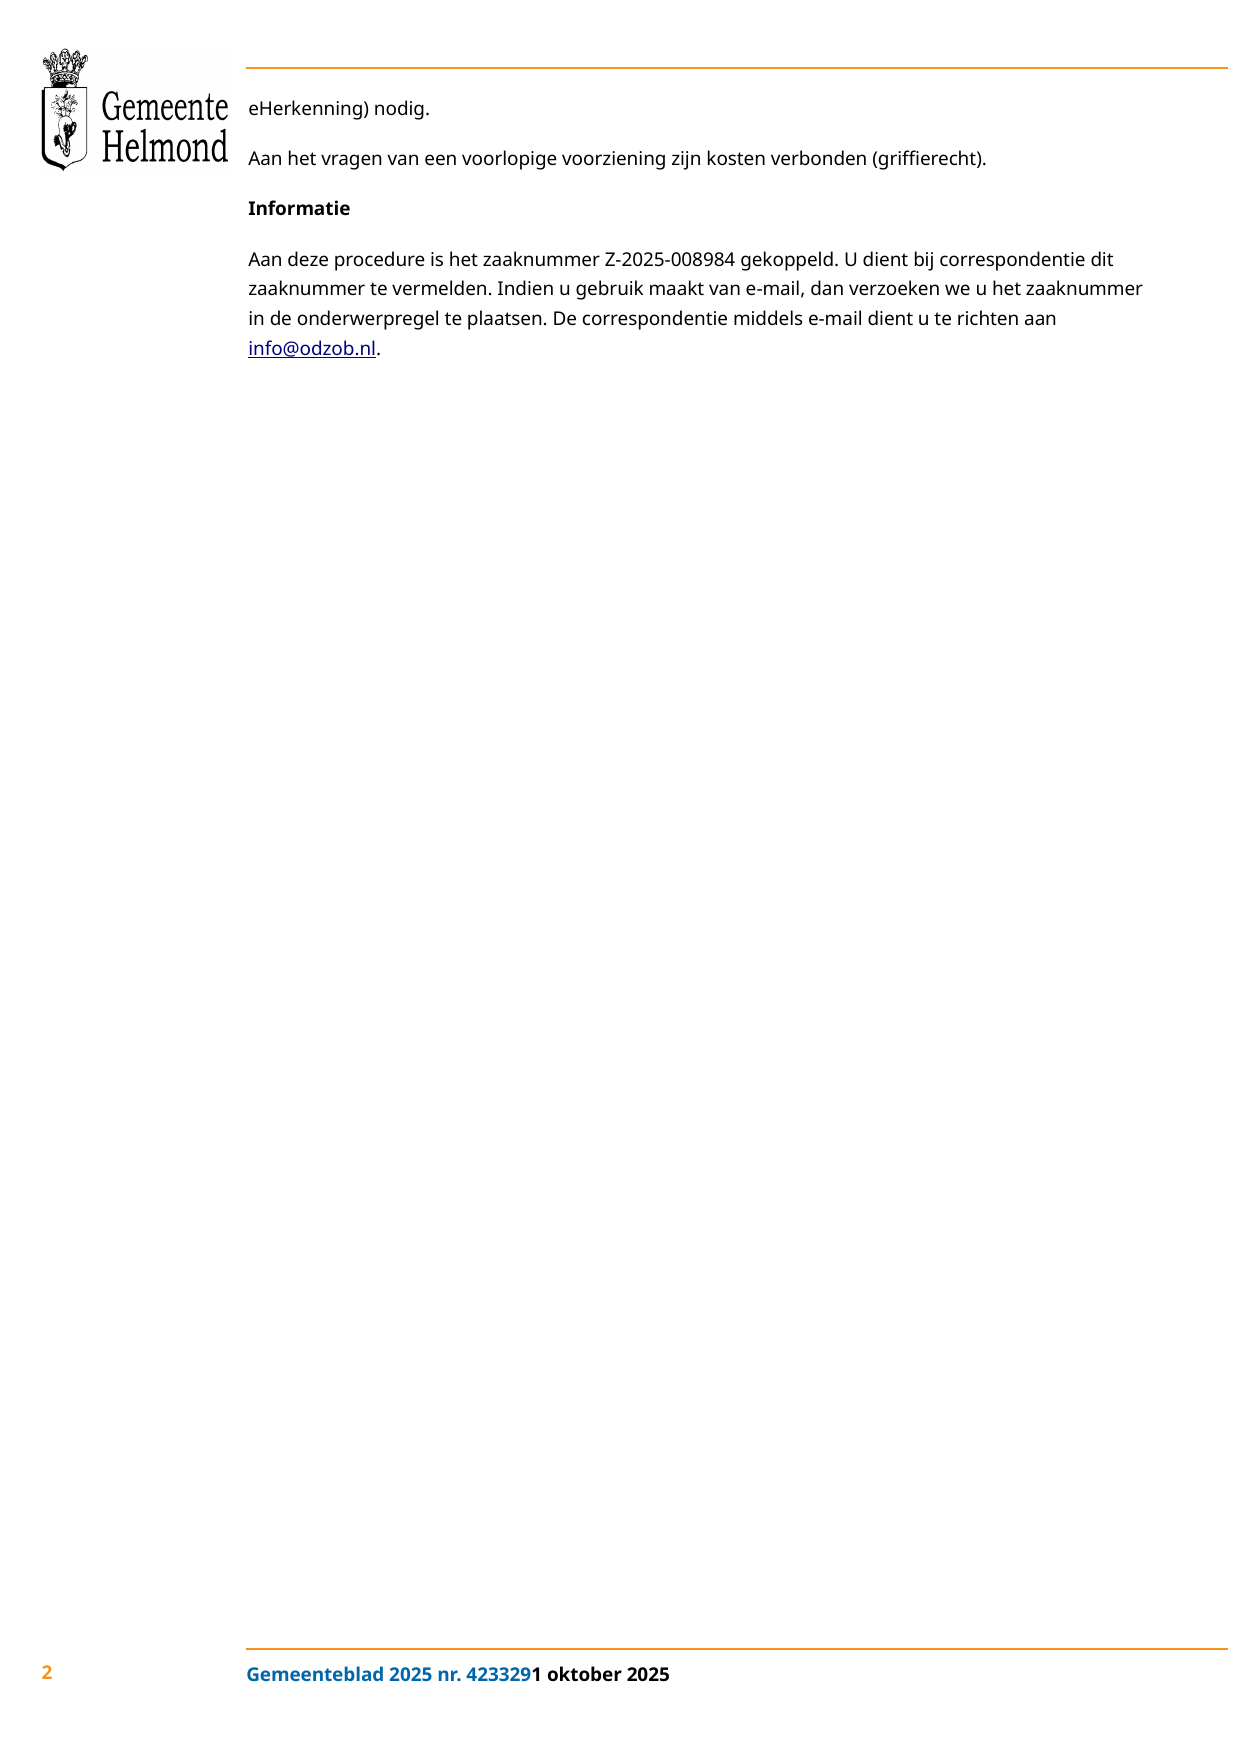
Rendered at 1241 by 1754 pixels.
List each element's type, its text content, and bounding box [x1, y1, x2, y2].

text Informatie [248, 196, 1152, 221]
text Aan deze procedure is het zaaknummer Z-2025-008984 gekoppeld. U dient bij correspondentie dit zaaknummer te vermelden. Indien u gebruik maakt van e-mail, dan verzoeken we u het zaaknummer in de onderwerpregel te plaatsen. De correspondentie middels e-mail dient u te richten aan info@odzob.nl. [248, 246, 1152, 361]
picture [41, 47, 231, 172]
text eHerkenning) nodig. [248, 95, 1152, 121]
text Aan het vragen van een voorlopige voorziening zijn kosten verbonden (griffierecht). [248, 145, 1152, 171]
